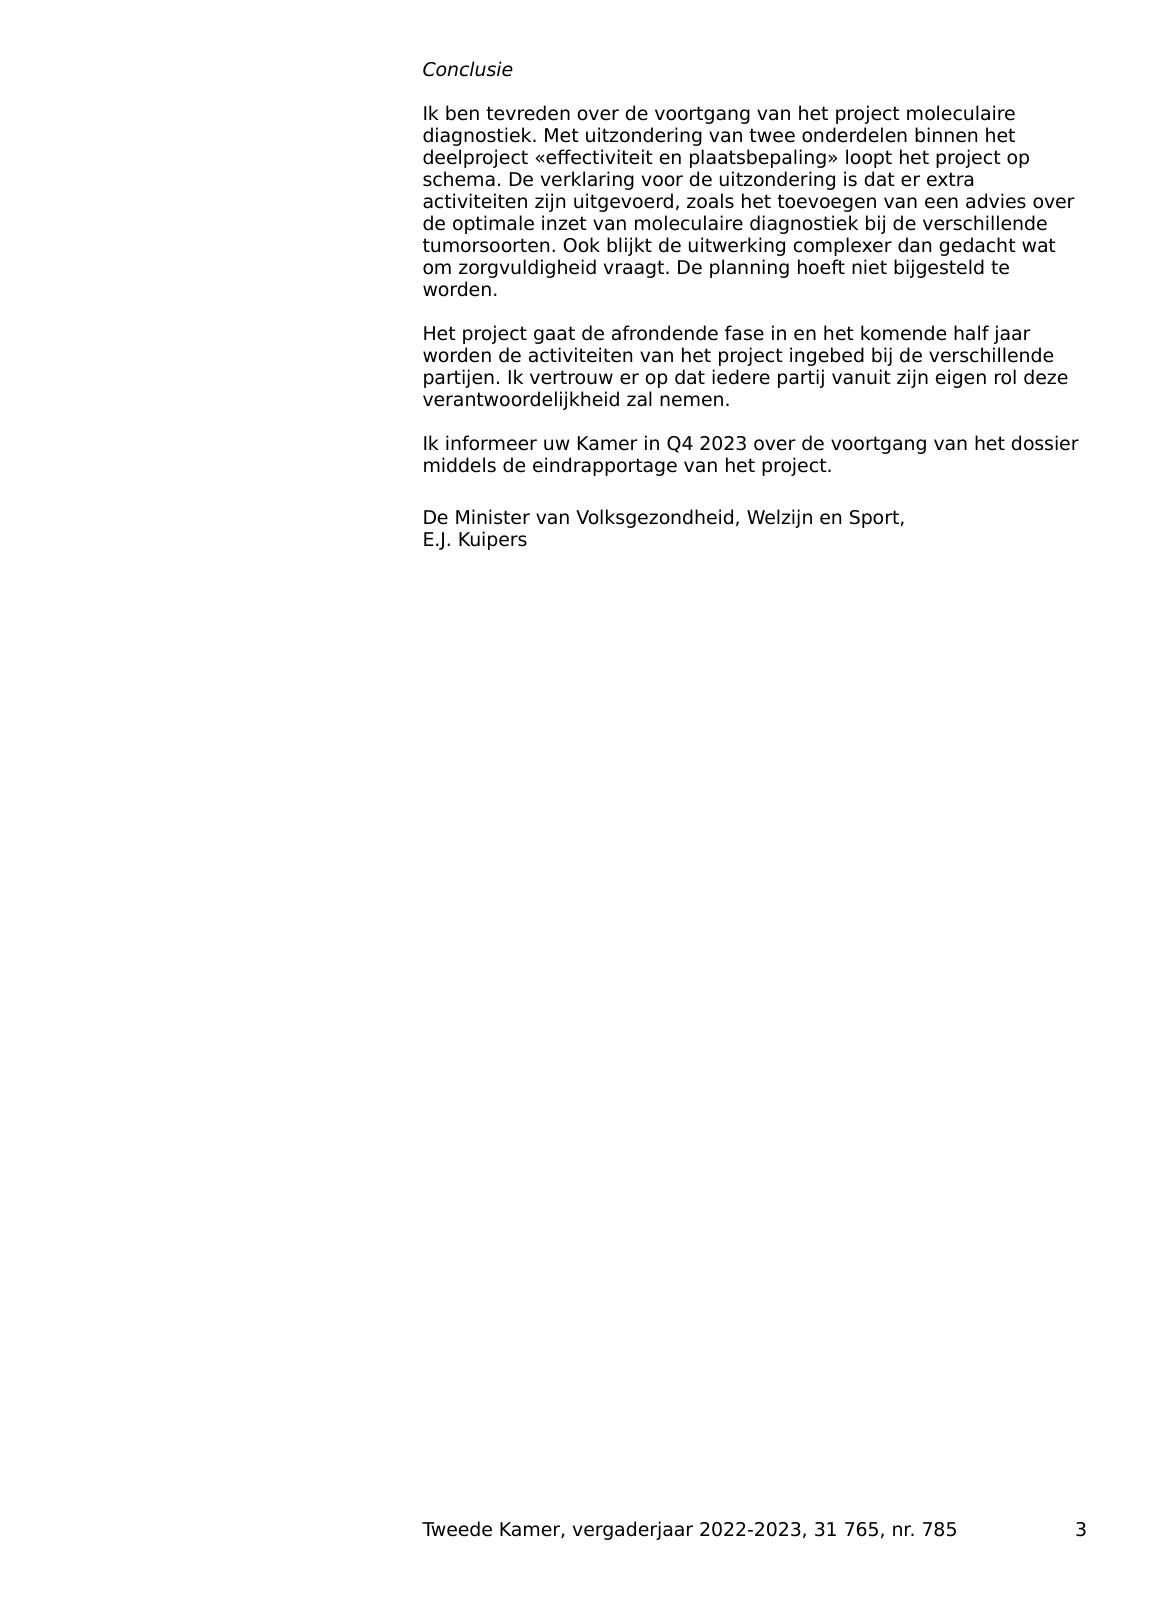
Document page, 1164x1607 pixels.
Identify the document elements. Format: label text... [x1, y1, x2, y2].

text De Minister van Volksgezondheid, Welzijn en Sport, E.J. Kuipers [422, 507, 1087, 551]
text Ik ben tevreden over de voortgang van het project moleculaire diagnostiek. Met uitzondering van twee onderdelen binnen het deelproject «effectiviteit en plaatsbepaling» loopt het project op schema. De verklaring voor de uitzondering is dat er extra activiteiten zijn uitgevoerd, zoals het toevoegen van een advies over de optimale inzet van moleculaire diagnostiek bij de verschillende tumorsoorten. Ook blijkt de uitwerking complexer dan gedacht wat om zorgvuldigheid vraagt. De planning hoeft niet bijgesteld te worden. [422, 103, 1087, 301]
text Het project gaat de afrondende fase in en het komende half jaar worden de activiteiten van het project ingebed bij de verschillende partijen. Ik vertrouw er op dat iedere partij vanuit zijn eigen rol deze verantwoordelijkheid zal nemen. [422, 323, 1087, 411]
subtitle Conclusie [422, 59, 1087, 81]
text Ik informeer uw Kamer in Q4 2023 over de voortgang van het dossier middels de eindrapportage van het project. [422, 433, 1087, 477]
